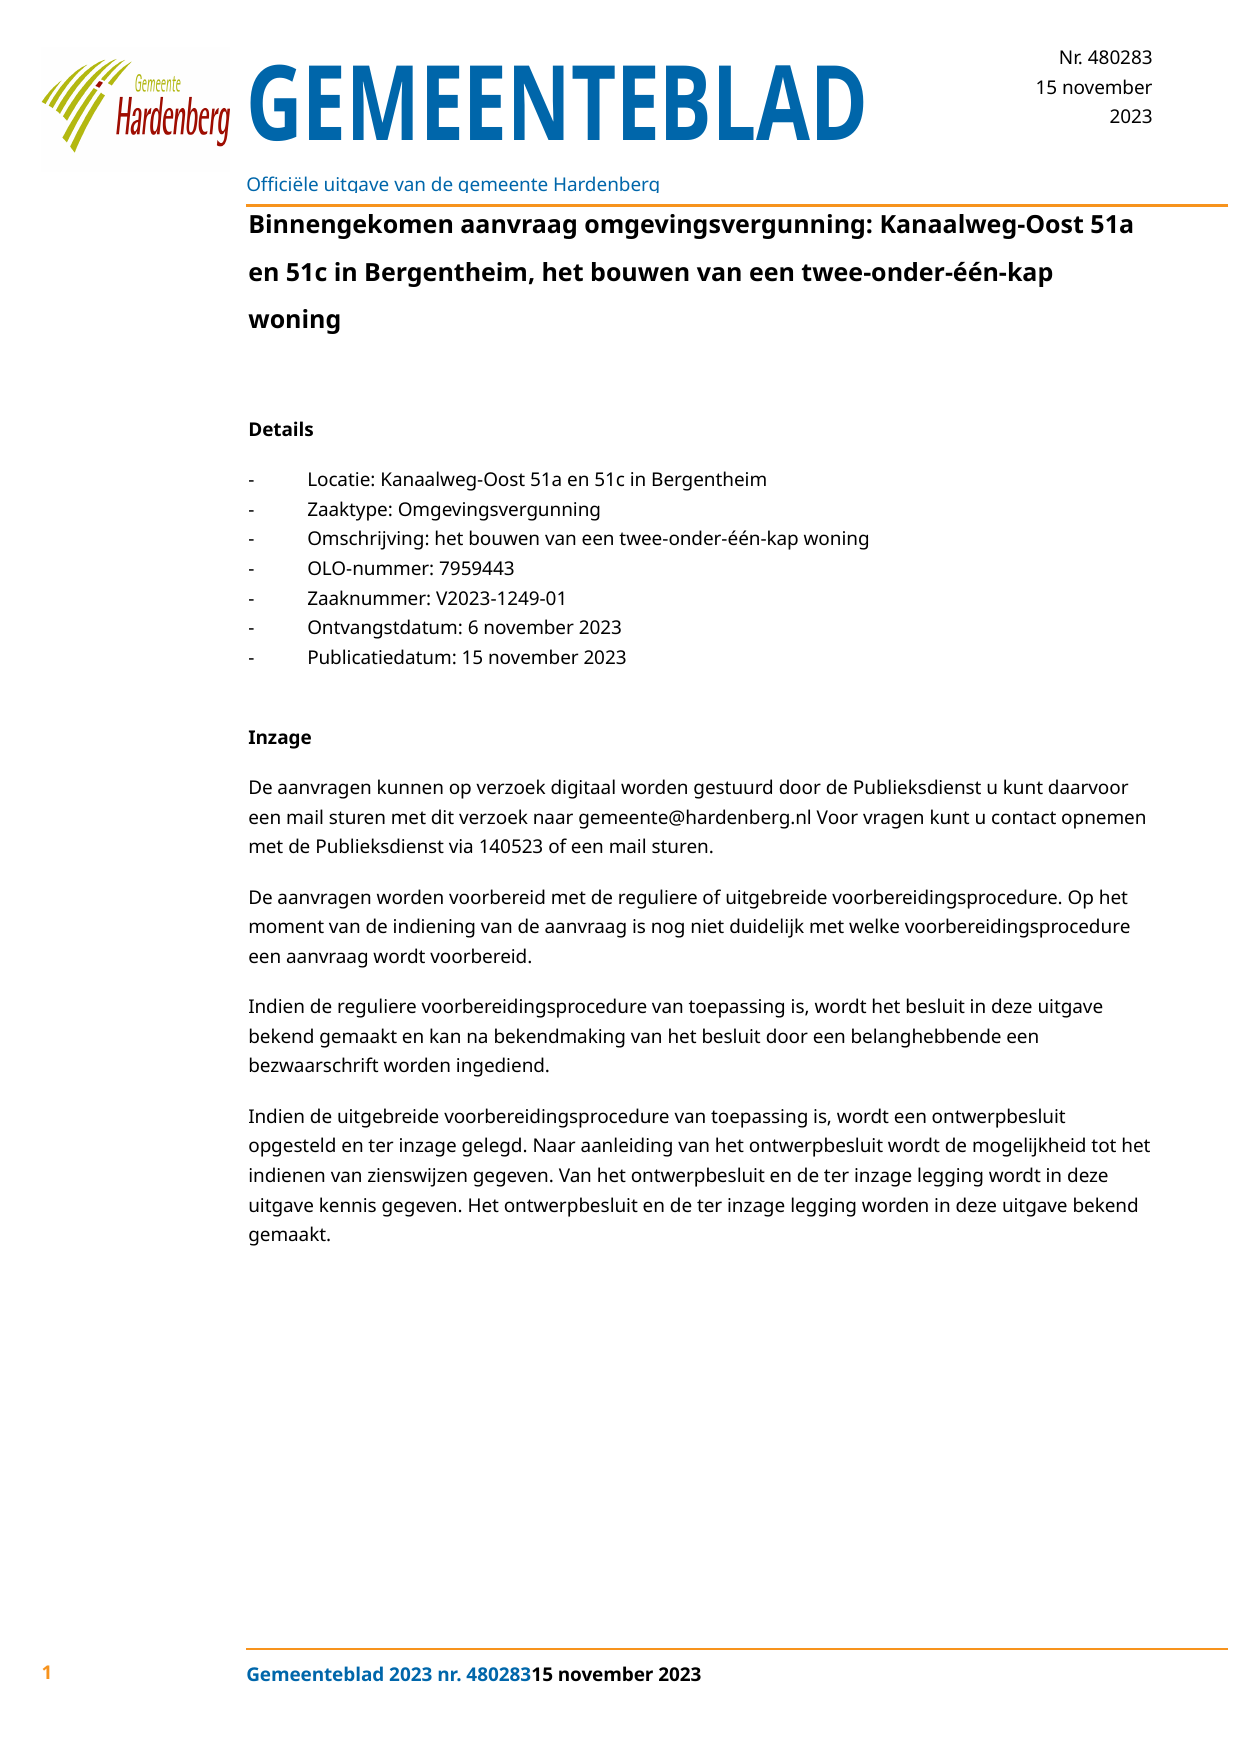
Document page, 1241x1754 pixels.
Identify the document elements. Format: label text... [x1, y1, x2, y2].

text Indien de reguliere voorbereidingsprocedure van toepassing is, wordt het besluit in deze uitgave bekend gemaakt en kan na bekendmaking van het besluit door een belanghebbende een bezwaarschrift worden ingediend. [248, 993, 1152, 1078]
text Indien de uitgebreide voorbereidingsprocedure van toepassing is, wordt een ontwerpbesluit opgesteld en ter inzage gelegd. Naar aanleiding van het ontwerpbesluit wordt de mogelijkheid tot het indienen van zienswijzen gegeven. Van het ontwerpbesluit en de ter inzage legging wordt in deze uitgave kennis gegeven. Het ontwerpbesluit en de ter inzage legging worden in deze uitgave bekend gemaakt. [248, 1103, 1152, 1247]
list Ontvangstdatum: 6 november 2023 [248, 614, 1152, 640]
list Omschrijving: het bouwen van een twee-onder-één-kap woning [248, 526, 1152, 551]
text Details [248, 416, 1152, 442]
text De aanvragen kunnen op verzoek digitaal worden gestuurd door de Publieksdienst u kunt daarvoor een mail sturen met dit verzoek naar gemeente@hardenberg.nl Voor vragen kunt u contact opnemen met de Publieksdienst via 140523 of een mail sturen. [248, 774, 1152, 859]
picture [41, 47, 231, 172]
list Zaaknummer: V2023-1249-01 [248, 585, 1152, 610]
text Binnengekomen aanvraag omgevingsvergunning: Kanaalweg-Oost 51a en 51c in Bergentheim, het bouwen van een twee-onder-één-kap woning [248, 207, 1152, 336]
list Zaaktype: Omgevingsvergunning [248, 496, 1152, 522]
text Inzage [248, 724, 1152, 749]
list Publicatiedatum: 15 november 2023 [248, 644, 1152, 669]
list OLO-nummer: 7959443 [248, 555, 1152, 581]
list Locatie: Kanaalweg-Oost 51a en 51c in Bergentheim [248, 466, 1152, 492]
text De aanvragen worden voorbereid met de reguliere of uitgebreide voorbereidingsprocedure. Op het moment van de indiening van de aanvraag is nog niet duidelijk met welke voorbereidingsprocedure een aanvraag wordt voorbereid. [248, 884, 1152, 969]
